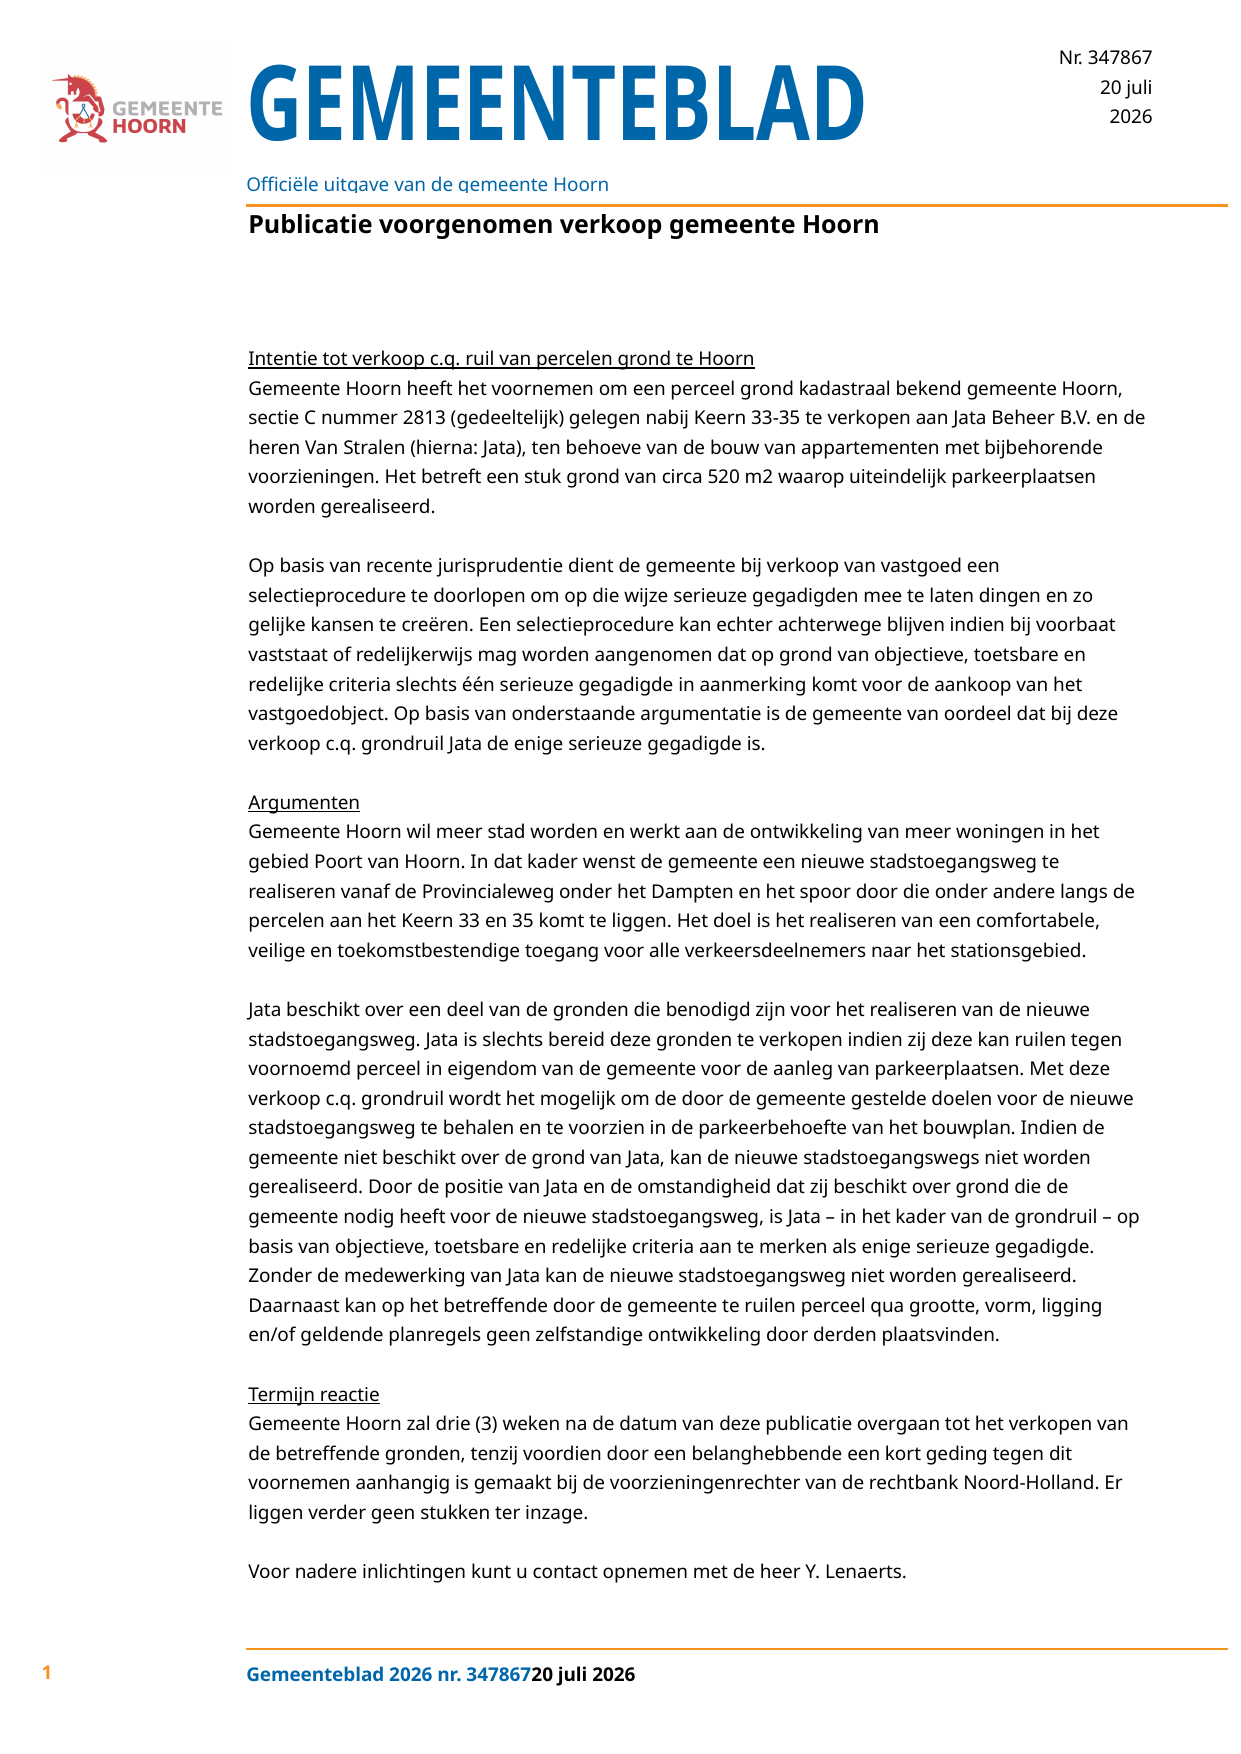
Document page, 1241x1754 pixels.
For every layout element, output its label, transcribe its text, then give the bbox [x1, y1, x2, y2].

text Gemeente Hoorn wil meer stad worden en werkt aan de ontwikkeling van meer woningen in het gebied Poort van Hoorn. In dat kader wenst de gemeente een nieuwe stadstoegangsweg te realiseren vanaf de Provincialeweg onder het Dampten en het spoor door die onder andere langs de percelen aan het Keern 33 en 35 komt te liggen. Het doel is het realiseren van een comfortabele, veilige en toekomstbestendige toegang voor alle verkeersdeelnemers naar het stationsgebied. [248, 819, 1152, 963]
text Op basis van recente jurisprudentie dient de gemeente bij verkoop van vastgoed een selectieprocedure te doorlopen om op die wijze serieuze gegadigden mee te laten dingen en zo gelijke kansen te creëren. Een selectieprocedure kan echter achterwege blijven indien bij voorbaat vaststaat of redelijkerwijs mag worden aangenomen dat op grond van objectieve, toetsbare en redelijke criteria slechts één serieuze gegadigde in aanmerking komt voor de aankoop van het vastgoedobject. Op basis van onderstaande argumentatie is de gemeente van oordeel dat bij deze verkoop c.q. grondruil Jata de enige serieuze gegadigde is. [248, 552, 1152, 756]
text Gemeente Hoorn zal drie (3) weken na de datum van deze publicatie overgaan tot het verkopen van de betreffende gronden, tenzij voordien door een belanghebbende een kort geding tegen dit voornemen aanhangig is gemaakt bij de voorzieningenrechter van de rechtbank Noord-Holland. Er liggen verder geen stukken ter inzage. [248, 1410, 1152, 1525]
text Jata beschikt over een deel van de gronden die benodigd zijn voor het realiseren van de nieuwe stadstoegangsweg. Jata is slechts bereid deze gronden te verkopen indien zij deze kan ruilen tegen voornoemd perceel in eigendom van de gemeente voor de aanleg van parkeerplaatsen. Met deze verkoop c.q. grondruil wordt het mogelijk om de door de gemeente gestelde doelen voor de nieuwe stadstoegangsweg te behalen en te voorzien in de parkeerbehoefte van het bouwplan. Indien de gemeente niet beschikt over de grond van Jata, kan de nieuwe stadstoegangswegs niet worden gerealiseerd. Door de positie van Jata en de omstandigheid dat zij beschikt over grond die de gemeente nodig heeft voor de nieuwe stadstoegangsweg, is Jata – in het kader van de grondruil – op basis van objectieve, toetsbare en redelijke criteria aan te merken als enige serieuze gegadigde. Zonder de medewerking van Jata kan de nieuwe stadstoegangsweg niet worden gerealiseerd. Daarnaast kan op het betreffende door de gemeente te ruilen perceel qua grootte, vorm, ligging en/of geldende planregels geen zelfstandige ontwikkeling door derden plaatsvinden. [248, 996, 1152, 1347]
text Intentie tot verkoop c.q. ruil van percelen grond te Hoorn [248, 345, 1152, 371]
text Termijn reactie [248, 1381, 1152, 1406]
text Gemeente Hoorn heeft het voornemen om een perceel grond kadastraal bekend gemeente Hoorn, sectie C nummer 2813 (gedeeltelijk) gelegen nabij Keern 33-35 te verkopen aan Jata Beheer B.V. en de heren Van Stralen (hierna: Jata), ten behoeve van de bouw van appartementen met bijbehorende voorzieningen. Het betreft een stuk grond van circa 520 m2 waarop uiteindelijk parkeerplaatsen worden gerealiseerd. [248, 375, 1152, 519]
text Voor nadere inlichtingen kunt u contact opnemen met de heer Y. Lenaerts. [248, 1558, 1152, 1584]
text Argumenten [248, 789, 1152, 815]
picture [41, 47, 231, 172]
text Publicatie voorgenomen verkoop gemeente Hoorn [248, 207, 1152, 241]
